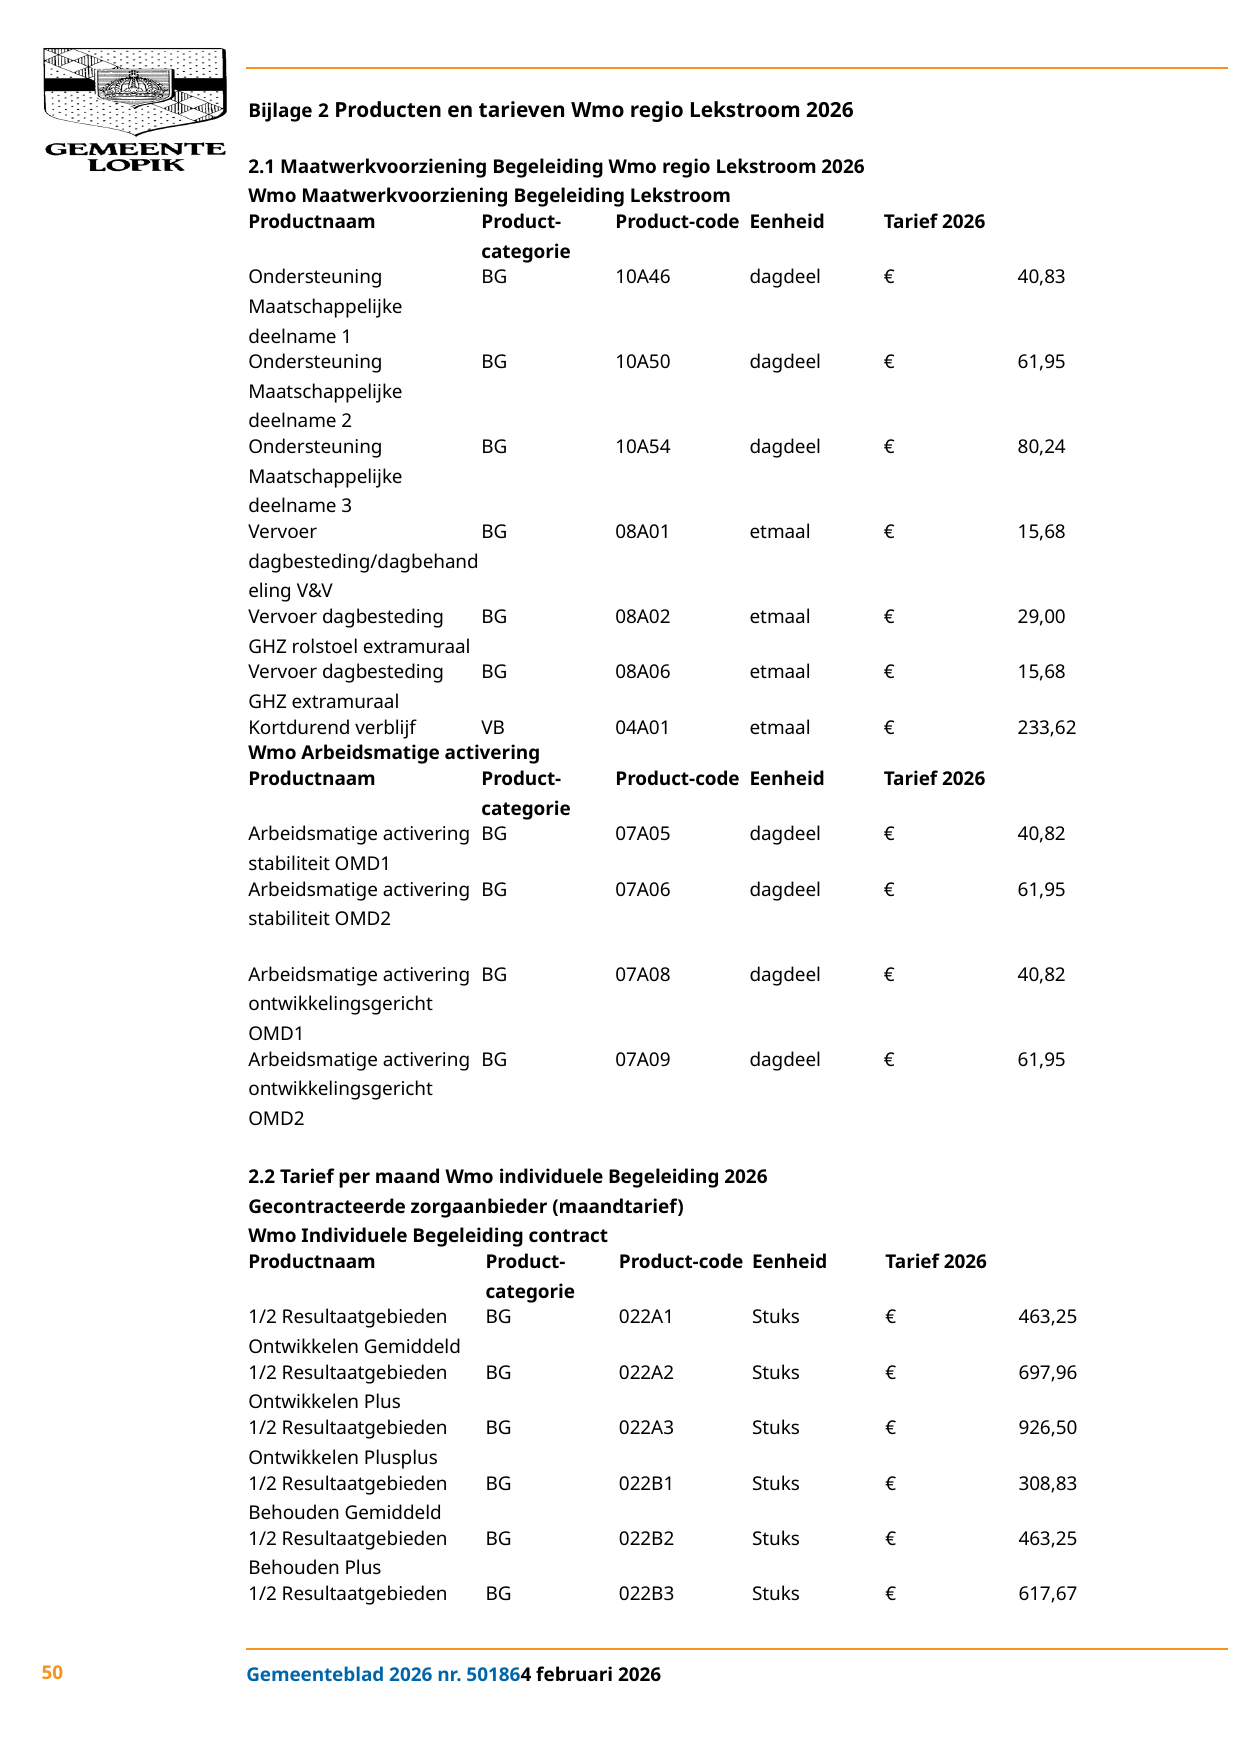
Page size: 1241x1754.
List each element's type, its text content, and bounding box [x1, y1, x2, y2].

table_cell 1/2 Resultaatgebieden Behouden Gemiddeld [248, 1470, 485, 1525]
table_cell BG [481, 821, 615, 876]
table_cell Arbeidsmatige activering ontwikkelingsgericht OMD1 [248, 961, 481, 1046]
table_cell Vervoer dagbesteding/dagbehandeling V&V [248, 518, 481, 603]
table_cell dagdeel [749, 961, 883, 1046]
table_cell etmaal [749, 603, 883, 658]
table_cell Arbeidsmatige activering stabiliteit OMD2 [248, 876, 481, 961]
table_cell Product-categorie [481, 765, 615, 821]
table_cell dagdeel [749, 876, 883, 961]
table_cell Vervoer dagbesteding GHZ rolstoel extramuraal [248, 603, 481, 658]
table_cell dagdeel [749, 434, 883, 518]
table_cell Arbeidsmatige activering stabiliteit OMD1 [248, 821, 481, 876]
table_cell Product-code [619, 1249, 752, 1304]
table_cell BG [485, 1304, 619, 1359]
table_cell Wmo Arbeidsmatige activering [248, 740, 1152, 765]
table_cell 022A3 [619, 1414, 752, 1470]
table_cell € [885, 1470, 1018, 1525]
picture [41, 47, 231, 172]
table_cell 15,68 [1018, 518, 1152, 603]
table_header Wmo Maatwerkvoorziening Begeleiding Lekstroom [248, 183, 1152, 208]
table_cell BG [485, 1470, 619, 1525]
table_cell Stuks [752, 1525, 885, 1580]
table_cell BG [485, 1359, 619, 1414]
table_cell 61,95 [1018, 876, 1152, 961]
table_cell Productnaam [248, 208, 481, 264]
table_cell 308,83 [1018, 1470, 1152, 1525]
table_cell BG [481, 603, 615, 658]
table_cell 233,62 [1018, 714, 1152, 739]
table_cell 926,50 [1018, 1414, 1152, 1470]
table_cell 08A06 [615, 659, 749, 714]
table_cell Stuks [752, 1304, 885, 1359]
table_cell BG [481, 659, 615, 714]
table_cell € [884, 961, 1017, 1046]
table_cell Stuks [752, 1414, 885, 1470]
table_cell Tarief 2026 [884, 765, 1152, 821]
table_cell 1/2 Resultaatgebieden [248, 1580, 485, 1606]
table_cell Productnaam [248, 1249, 485, 1304]
table_cell etmaal [749, 714, 883, 739]
table_cell 1/2 Resultaatgebieden Ontwikkelen Plus [248, 1359, 485, 1414]
table_cell BG [481, 961, 615, 1046]
table_cell 463,25 [1018, 1304, 1152, 1359]
table_cell 022B2 [619, 1525, 752, 1580]
table_cell € [884, 603, 1017, 658]
table_cell 10A46 [615, 264, 749, 348]
table_cell € [885, 1580, 1018, 1606]
table_cell Tarief 2026 [885, 1249, 1152, 1304]
text Gecontracteerde zorgaanbieder (maandtarief) [248, 1193, 1152, 1219]
table_cell BG [481, 264, 615, 348]
table_cell Product-categorie [485, 1249, 619, 1304]
table_cell etmaal [749, 518, 883, 603]
table_cell 022B3 [619, 1580, 752, 1606]
table_cell 40,82 [1018, 821, 1152, 876]
table_cell Eenheid [749, 208, 883, 264]
table_cell etmaal [749, 659, 883, 714]
table_cell Tarief 2026 [884, 208, 1152, 264]
table_cell 022A1 [619, 1304, 752, 1359]
text Bijlage 2 Producten en tarieven Wmo regio Lekstroom 2026 [248, 95, 1152, 123]
table_cell Stuks [752, 1580, 885, 1606]
table_cell 07A06 [615, 876, 749, 961]
table_cell dagdeel [749, 1046, 883, 1131]
table_cell € [885, 1359, 1018, 1414]
table_cell Stuks [752, 1470, 885, 1525]
table_cell Product-code [615, 765, 749, 821]
table_cell 07A09 [615, 1046, 749, 1131]
table_cell € [884, 1046, 1017, 1131]
table_cell Vervoer dagbesteding GHZ extramuraal [248, 659, 481, 714]
table_cell 022A2 [619, 1359, 752, 1414]
table_cell 40,82 [1018, 961, 1152, 1046]
table_cell 07A05 [615, 821, 749, 876]
table_cell Stuks [752, 1359, 885, 1414]
table_cell Productnaam [248, 765, 481, 821]
table_cell Product-code [615, 208, 749, 264]
table_cell 1/2 Resultaatgebieden Behouden Plus [248, 1525, 485, 1580]
table_cell 10A54 [615, 434, 749, 518]
table_cell BG [481, 518, 615, 603]
table_cell 04A01 [615, 714, 749, 739]
table_cell € [885, 1414, 1018, 1470]
table_cell € [884, 518, 1017, 603]
table_cell € [884, 349, 1017, 433]
table_cell 1/2 Resultaatgebieden Ontwikkelen Plusplus [248, 1414, 485, 1470]
table_cell 463,25 [1018, 1525, 1152, 1580]
table_cell 07A08 [615, 961, 749, 1046]
table_cell Ondersteuning Maatschappelijke deelname 3 [248, 434, 481, 518]
table_cell 40,83 [1018, 264, 1152, 348]
table_cell BG [481, 349, 615, 433]
table_cell Eenheid [749, 765, 883, 821]
table_cell € [884, 659, 1017, 714]
table_cell € [884, 821, 1017, 876]
table_cell dagdeel [749, 821, 883, 876]
text 2.2 Tarief per maand Wmo individuele Begeleiding 2026 [248, 1163, 1152, 1189]
table_cell dagdeel [749, 264, 883, 348]
table_cell Ondersteuning Maatschappelijke deelname 1 [248, 264, 481, 348]
table_cell 61,95 [1018, 349, 1152, 433]
table_cell BG [485, 1580, 619, 1606]
text 2.1 Maatwerkvoorziening Begeleiding Wmo regio Lekstroom 2026 [248, 153, 1152, 179]
table_cell 697,96 [1018, 1359, 1152, 1414]
table_cell 80,24 [1018, 434, 1152, 518]
table_cell 61,95 [1018, 1046, 1152, 1131]
table_cell € [885, 1304, 1018, 1359]
table_cell Product-categorie [481, 208, 615, 264]
table_cell 022B1 [619, 1470, 752, 1525]
table_cell 1/2 Resultaatgebieden Ontwikkelen Gemiddeld [248, 1304, 485, 1359]
table_cell 15,68 [1018, 659, 1152, 714]
table_cell BG [481, 876, 615, 961]
table_cell BG [485, 1414, 619, 1470]
table_cell € [884, 434, 1017, 518]
table_cell € [885, 1525, 1018, 1580]
table_cell VB [481, 714, 615, 739]
table_cell 617,67 [1018, 1580, 1152, 1606]
table_cell 08A02 [615, 603, 749, 658]
table_cell 29,00 [1018, 603, 1152, 658]
table_cell BG [485, 1525, 619, 1580]
table_cell € [884, 714, 1017, 739]
table_cell 08A01 [615, 518, 749, 603]
table_cell Eenheid [752, 1249, 885, 1304]
table_header Wmo Individuele Begeleiding contract [248, 1223, 1152, 1248]
table_cell Ondersteuning Maatschappelijke deelname 2 [248, 349, 481, 433]
table_cell BG [481, 1046, 615, 1131]
table_cell dagdeel [749, 349, 883, 433]
table_cell Arbeidsmatige activering ontwikkelingsgericht OMD2 [248, 1046, 481, 1131]
table_cell Kortdurend verblijf [248, 714, 481, 739]
table_cell BG [481, 434, 615, 518]
table_cell € [884, 876, 1017, 961]
table_cell € [884, 264, 1017, 348]
table_cell 10A50 [615, 349, 749, 433]
